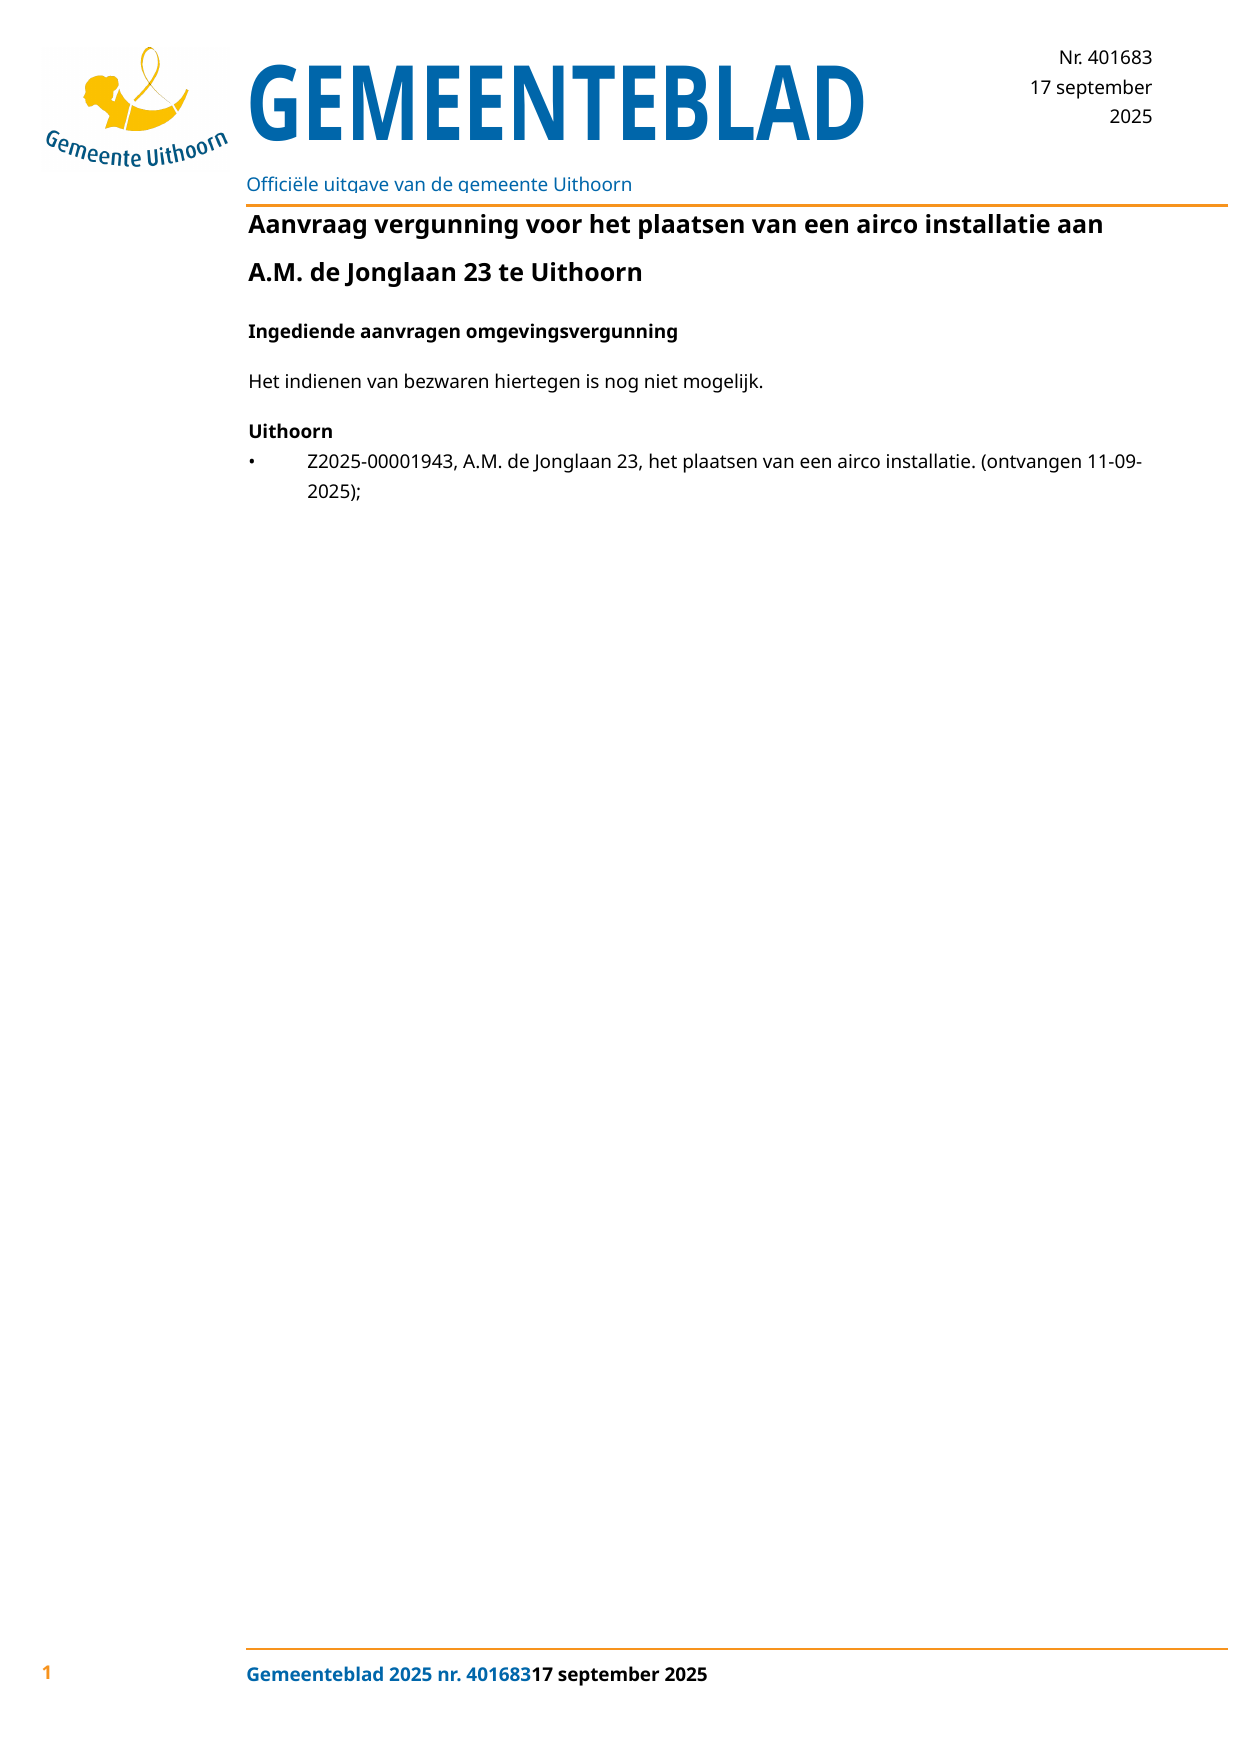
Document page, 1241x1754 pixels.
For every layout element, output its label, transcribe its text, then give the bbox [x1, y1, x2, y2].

text Het indienen van bezwaren hiertegen is nog niet mogelijk. [248, 368, 1152, 394]
list Z2025-00001943, A.M. de Jonglaan 23, het plaatsen van een airco installatie. (ontvangen 11-09-2025); [248, 448, 1152, 504]
text Uithoorn [248, 419, 1152, 444]
text Aanvraag vergunning voor het plaatsen van een airco installatie aan A.M. de Jonglaan 23 te Uithoorn [248, 207, 1152, 288]
picture [41, 47, 231, 172]
text Ingediende aanvragen omgevingsvergunning [248, 318, 1152, 344]
